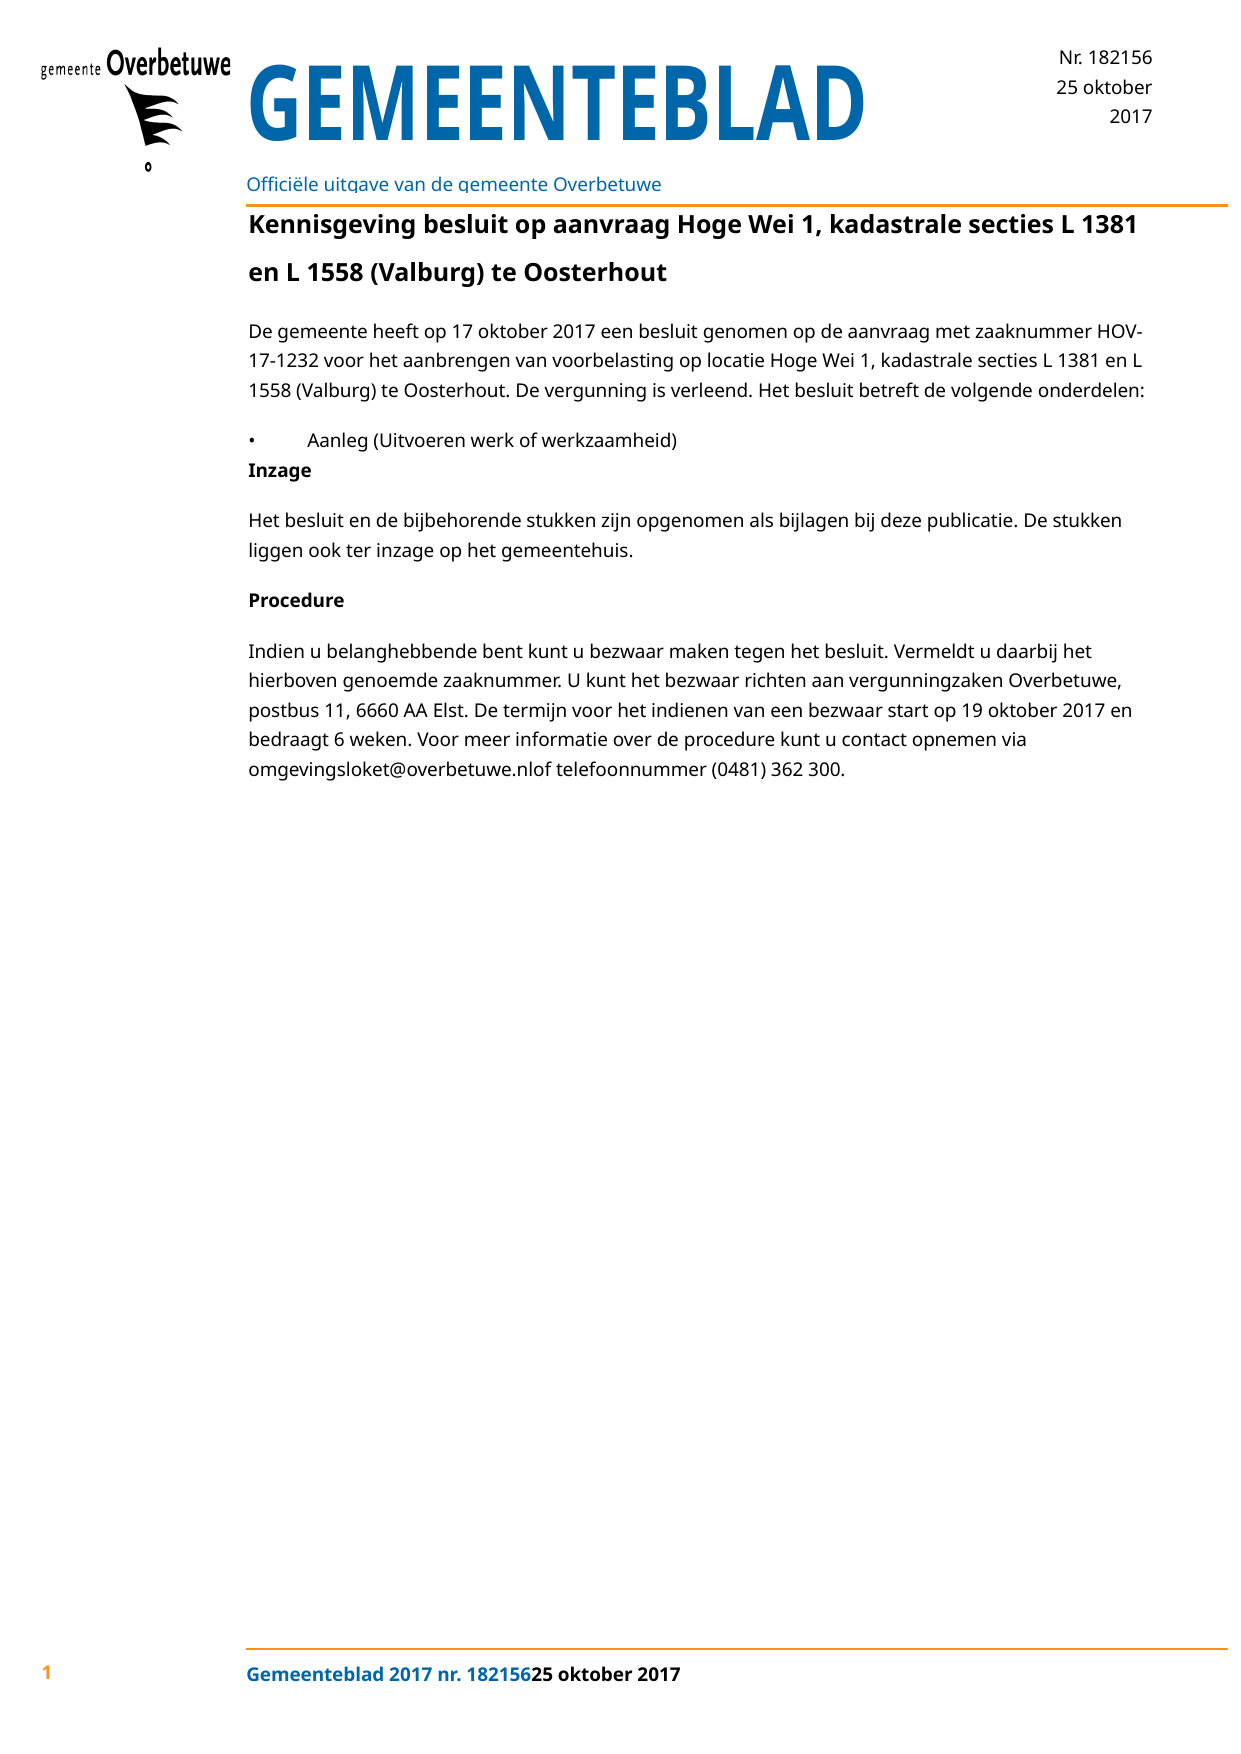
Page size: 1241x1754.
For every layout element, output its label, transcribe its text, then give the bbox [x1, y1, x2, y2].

text Inzage [248, 457, 1152, 483]
picture [41, 47, 231, 172]
text De gemeente heeft op 17 oktober 2017 een besluit genomen op de aanvraag met zaaknummer HOV-17-1232 voor het aanbrengen van voorbelasting op locatie Hoge Wei 1, kadastrale secties L 1381 en L 1558 (Valburg) te Oosterhout. De vergunning is verleend. Het besluit betreft de volgende onderdelen: [248, 318, 1152, 403]
text Het besluit en de bijbehorende stukken zijn opgenomen als bijlagen bij deze publicatie. De stukken liggen ook ter inzage op het gemeentehuis. [248, 507, 1152, 563]
text Kennisgeving besluit op aanvraag Hoge Wei 1, kadastrale secties L 1381 en L 1558 (Valburg) te Oosterhout [248, 207, 1152, 288]
text Procedure [248, 587, 1152, 613]
list Aanleg (Uitvoeren werk of werkzaamheid) [248, 427, 1152, 453]
text Indien u belanghebbende bent kunt u bezwaar maken tegen het besluit. Vermeldt u daarbij het hierboven genoemde zaaknummer. U kunt het bezwaar richten aan vergunningzaken Overbetuwe, postbus 11, 6660 AA Elst. De termijn voor het indienen van een bezwaar start op 19 oktober 2017 en bedraagt 6 weken. Voor meer informatie over de procedure kunt u contact opnemen via omgevingsloket@overbetuwe.nlof telefoonnummer (0481) 362 300. [248, 638, 1152, 782]
